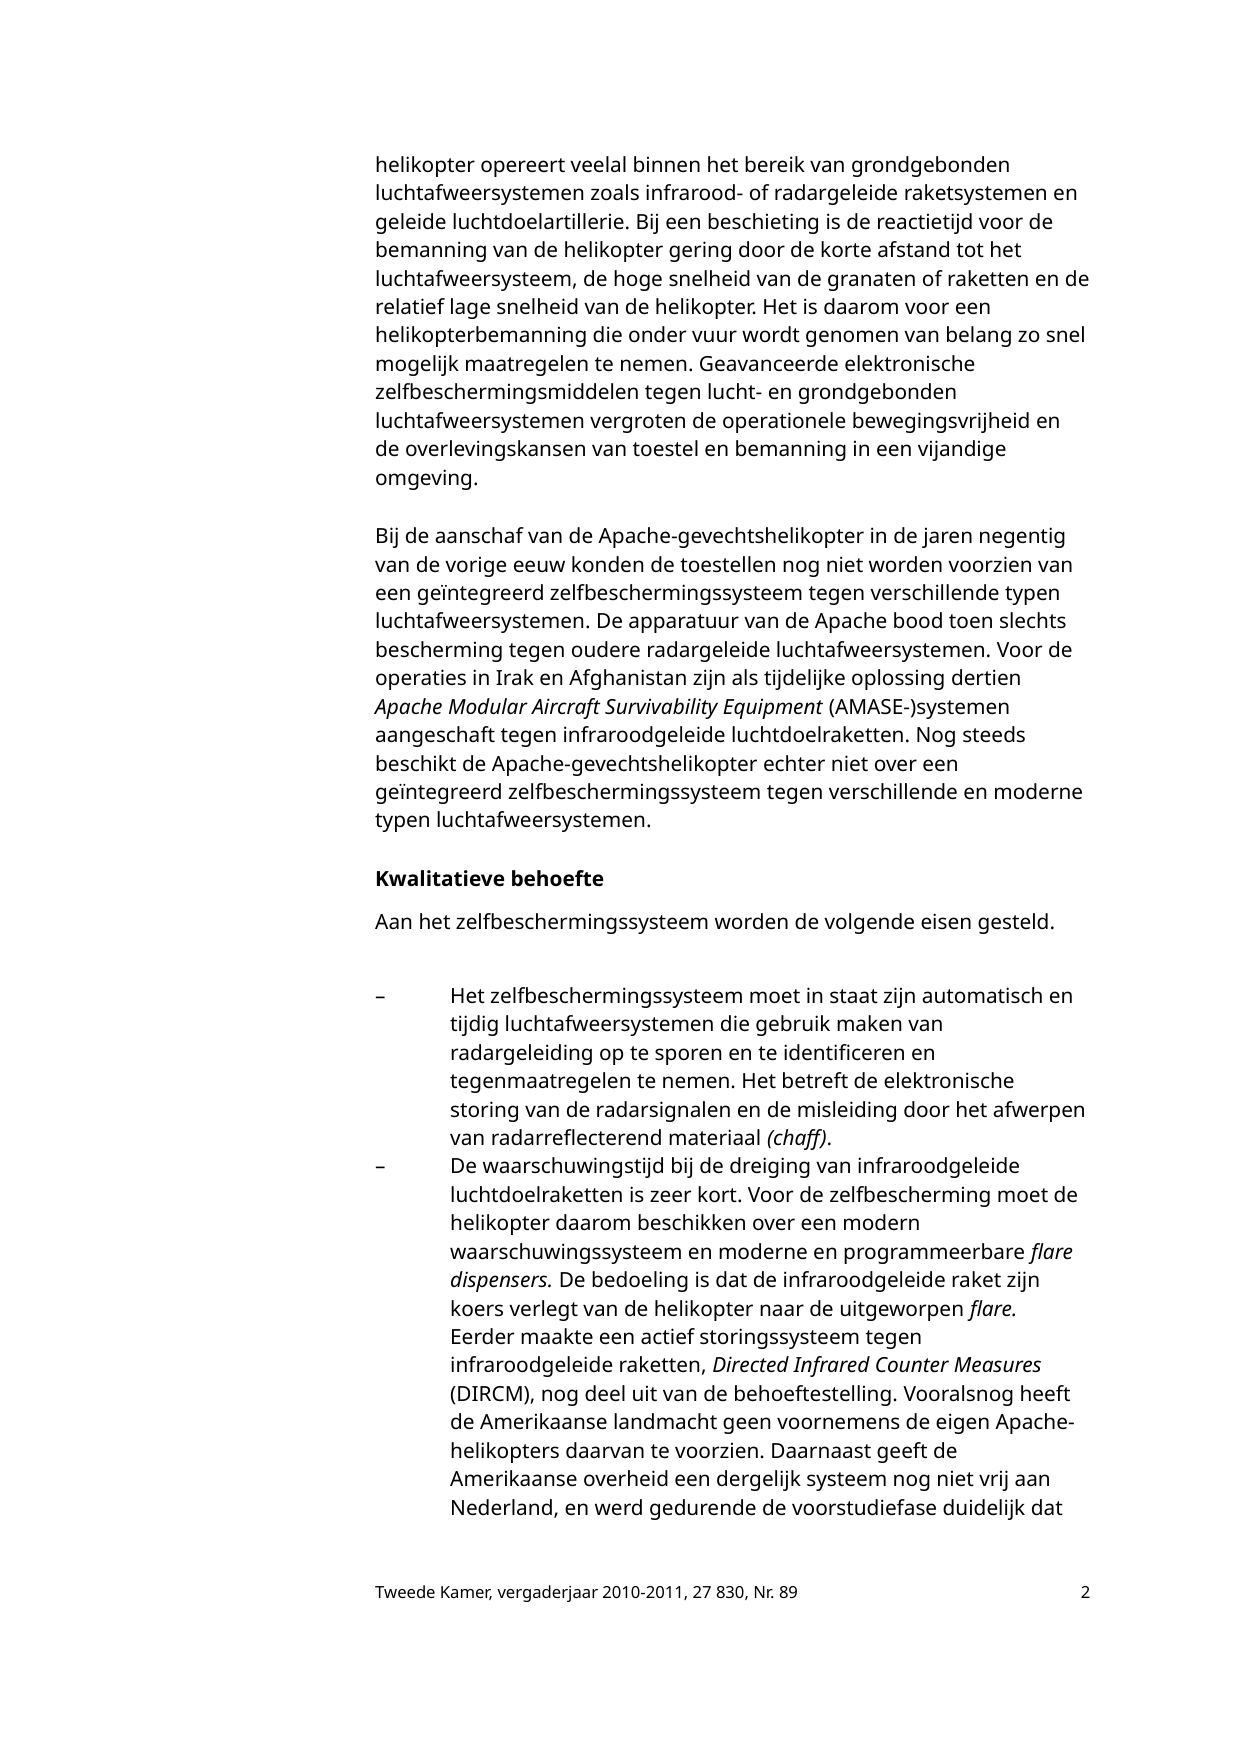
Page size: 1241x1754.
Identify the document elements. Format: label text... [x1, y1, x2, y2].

list Het zelfbeschermingssysteem moet in staat zijn automatisch en tijdig luchtafweersystemen die gebruik maken van radargeleiding op te sporen en te identificeren en tegenmaatregelen te nemen. Het betreft de elektronische storing van de radarsignalen en de misleiding door het afwerpen van radarreflecterend materiaal (chaff). [375, 981, 1090, 1152]
text Aan het zelfbeschermingssysteem worden de volgende eisen gesteld. [375, 907, 1090, 936]
text Bij de aanschaf van de Apache-gevechtshelikopter in de jaren negentig van de vorige eeuw konden de toestellen nog niet worden voorzien van een geïntegreerd zelfbeschermingssysteem tegen verschillende typen luchtafweersystemen. De apparatuur van de Apache bood toen slechts bescherming tegen oudere radargeleide luchtafweersystemen. Voor de operaties in Irak en Afghanistan zijn als tijdelijke oplossing dertien Apache Modular Aircraft Survivability Equipment (AMASE-)systemen aangeschaft tegen infraroodgeleide luchtdoelraketten. Nog steeds beschikt de Apache-gevechtshelikopter echter niet over een geïntegreerd zelfbeschermingssysteem tegen verschillende en moderne typen luchtafweersystemen. [375, 521, 1090, 834]
list Eerder maakte een actief storingssysteem tegen infraroodgeleide raketten, Directed Infrared Counter Measures (DIRCM), nog deel uit van de behoeftestelling. Vooralsnog heeft de Amerikaanse landmacht geen voornemens de eigen Apache-helikopters daarvan te voorzien. Daarnaast geeft de Amerikaanse overheid een dergelijk systeem nog niet vrij aan Nederland, en werd gedurende de voorstudiefase duidelijk dat [375, 1322, 1090, 1521]
text Kwalitatieve behoefte [375, 864, 1090, 892]
text helikopter opereert veelal binnen het bereik van grondgebonden luchtafweersystemen zoals infrarood- of radargeleide raketsystemen en geleide luchtdoelartillerie. Bij een beschieting is de reactietijd voor de bemanning van de helikopter gering door de korte afstand tot het luchtafweersysteem, de hoge snelheid van de granaten of raketten en de relatief lage snelheid van de helikopter. Het is daarom voor een helikopterbemanning die onder vuur wordt genomen van belang zo snel mogelijk maatregelen te nemen. Geavanceerde elektronische zelfbeschermingsmiddelen tegen lucht- en grondgebonden luchtafweersystemen vergroten de operationele bewegingsvrijheid en de overlevingskansen van toestel en bemanning in een vijandige omgeving. [375, 150, 1090, 491]
list De waarschuwingstijd bij de dreiging van infraroodgeleide luchtdoelraketten is zeer kort. Voor de zelfbescherming moet de helikopter daarom beschikken over een modern waarschuwingssysteem en moderne en programmeerbare flare dispensers. De bedoeling is dat de infraroodgeleide raket zijn koers verlegt van de helikopter naar de uitgeworpen flare. [375, 1152, 1090, 1322]
